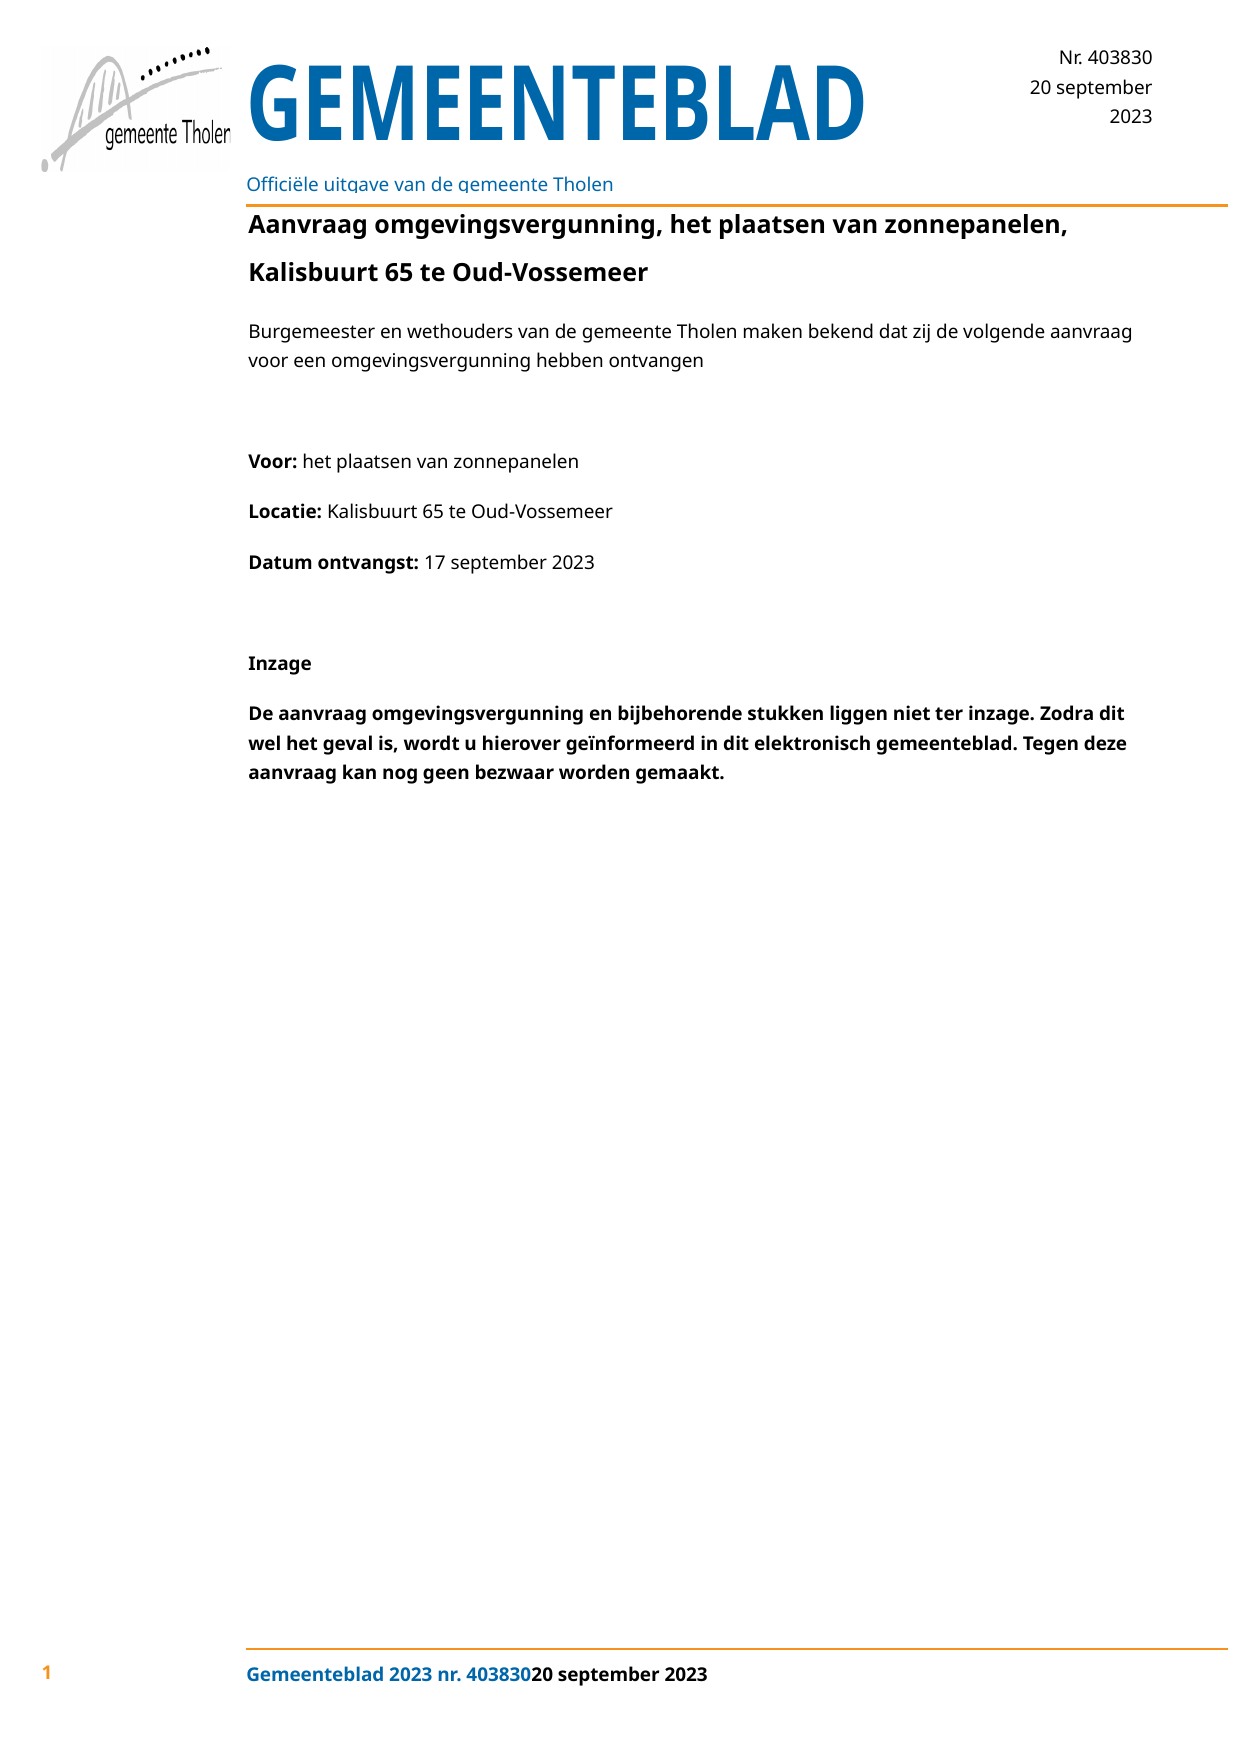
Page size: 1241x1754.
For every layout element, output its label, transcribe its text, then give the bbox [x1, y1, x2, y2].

text Locatie: Kalisbuurt 65 te Oud-Vossemeer [248, 499, 1152, 524]
text Datum ontvangst: 17 september 2023 [248, 549, 1152, 575]
text Voor: het plaatsen van zonnepanelen [248, 448, 1152, 474]
text De aanvraag omgevingsvergunning en bijbehorende stukken liggen niet ter inzage. Zodra dit wel het geval is, wordt u hierover geïnformeerd in dit elektronisch gemeenteblad. Tegen deze aanvraag kan nog geen bezwaar worden gemaakt. [248, 700, 1152, 785]
text Inzage [248, 650, 1152, 676]
picture [41, 47, 231, 172]
text Aanvraag omgevingsvergunning, het plaatsen van zonnepanelen, Kalisbuurt 65 te Oud-Vossemeer [248, 207, 1152, 288]
text Burgemeester en wethouders van de gemeente Tholen maken bekend dat zij de volgende aanvraag voor een omgevingsvergunning hebben ontvangen [248, 318, 1152, 373]
